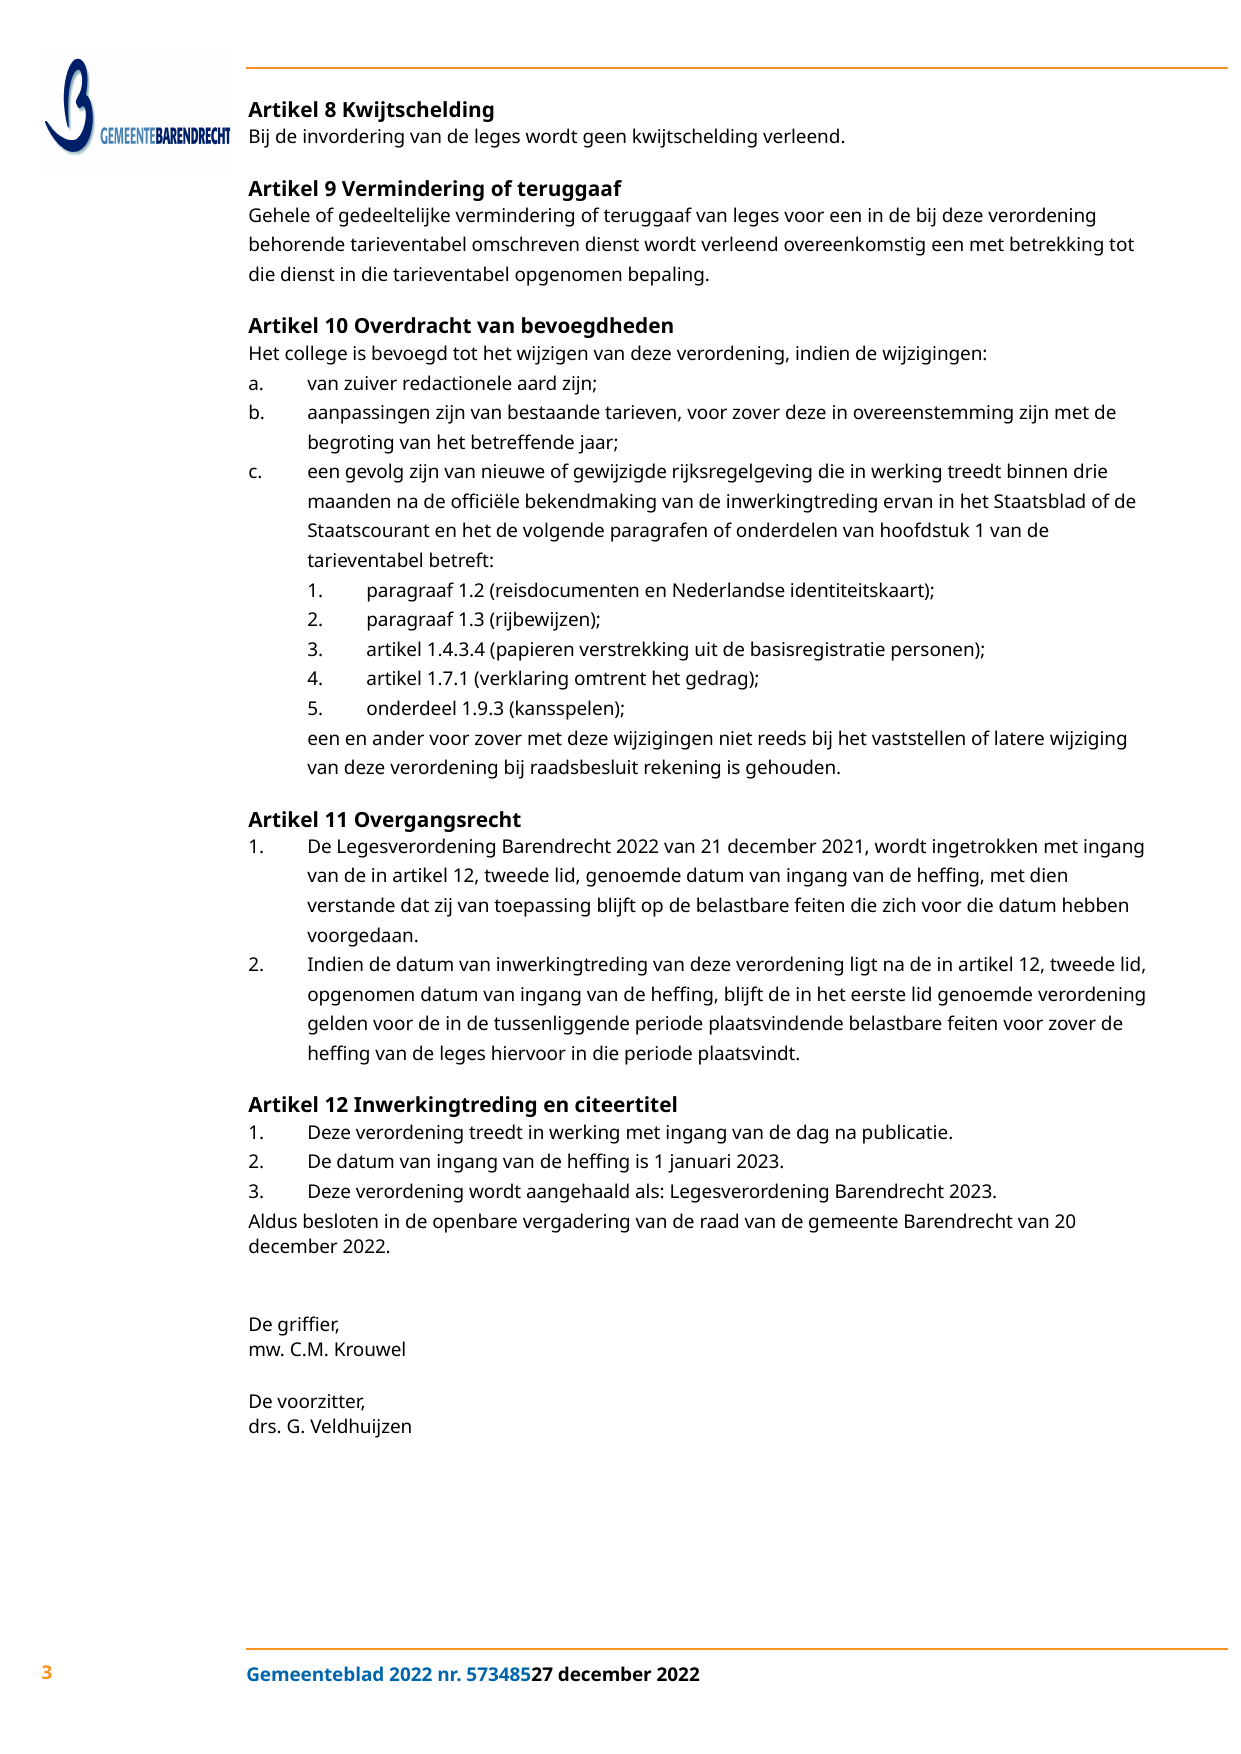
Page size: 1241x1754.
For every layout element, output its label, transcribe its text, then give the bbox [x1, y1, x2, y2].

text drs. G. Veldhuijzen [248, 1414, 1152, 1439]
text De griffier, [248, 1311, 1152, 1336]
list Deze verordening wordt aangehaald als: Legesverordening Barendrecht 2023. [248, 1178, 1152, 1204]
list Indien de datum van inwerkingtreding van deze verordening ligt na de in artikel 12, tweede lid, opgenomen datum van ingang van de heffing, blijft de in het eerste lid genoemde verordening gelden voor de in de tussenliggende periode plaatsvindende belastbare feiten voor zover de heffing van de leges hiervoor in die periode plaatsvindt. [248, 951, 1152, 1066]
list artikel 1.4.3.4 (papieren verstrekking uit de basisregistratie personen); [307, 636, 1152, 662]
text mw. C.M. Krouwel [248, 1336, 1152, 1362]
list een gevolg zijn van nieuwe of gewijzigde rijksregelgeving die in werking treedt binnen drie maanden na de officiële bekendmaking van de inwerkingtreding ervan in het Staatsblad of de Staatscourant en het de volgende paragrafen of onderdelen van hoofdstuk 1 van de tarieventabel betreft: [248, 458, 1152, 573]
list een en ander voor zover met deze wijzigingen niet reeds bij het vaststellen of latere wijziging van deze verordening bij raadsbesluit rekening is gehouden. [248, 725, 1152, 780]
list onderdeel 1.9.3 (kansspelen); [307, 695, 1152, 721]
picture [41, 47, 231, 172]
list De datum van ingang van de heffing is 1 januari 2023. [248, 1149, 1152, 1174]
list artikel 1.7.1 (verklaring omtrent het gedrag); [307, 666, 1152, 691]
text De voorzitter, [248, 1388, 1152, 1414]
text Artikel 10 Overdracht van bevoegdheden [248, 312, 1152, 340]
list paragraaf 1.2 (reisdocumenten en Nederlandse identiteitskaart); [307, 577, 1152, 602]
text Artikel 9 Vermindering of teruggaaf [248, 174, 1152, 202]
text Bij de invordering van de leges wordt geen kwijtschelding verleend. [248, 123, 1152, 149]
list aanpassingen zijn van bestaande tarieven, voor zover deze in overeenstemming zijn met de begroting van het betreffende jaar; [248, 399, 1152, 454]
list Deze verordening treedt in werking met ingang van de dag na publicatie. [248, 1119, 1152, 1145]
text Het college is bevoegd tot het wijzigen van deze verordening, indien de wijzigingen: [248, 340, 1152, 366]
text Gehele of gedeeltelijke vermindering of teruggaaf van leges voor een in de bij deze verordening behorende tarieventabel omschreven dienst wordt verleend overeenkomstig een met betrekking tot die dienst in die tarieventabel opgenomen bepaling. [248, 202, 1152, 287]
list paragraaf 1.3 (rijbewijzen); [307, 606, 1152, 632]
text Artikel 12 Inwerkingtreding en citeertitel [248, 1091, 1152, 1119]
text Artikel 8 Kwijtschelding [248, 95, 1152, 123]
list van zuiver redactionele aard zijn; [248, 370, 1152, 395]
list De Legesverordening Barendrecht 2022 van 21 december 2021, wordt ingetrokken met ingang van de in artikel 12, tweede lid, genoemde datum van ingang van de heffing, met dien verstande dat zij van toepassing blijft op de belastbare feiten die zich voor die datum hebben voorgedaan. [248, 833, 1152, 948]
text Aldus besloten in de openbare vergadering van de raad van de gemeente Barendrecht van 20 december 2022. [248, 1208, 1152, 1259]
text Artikel 11 Overgangsrecht [248, 805, 1152, 833]
